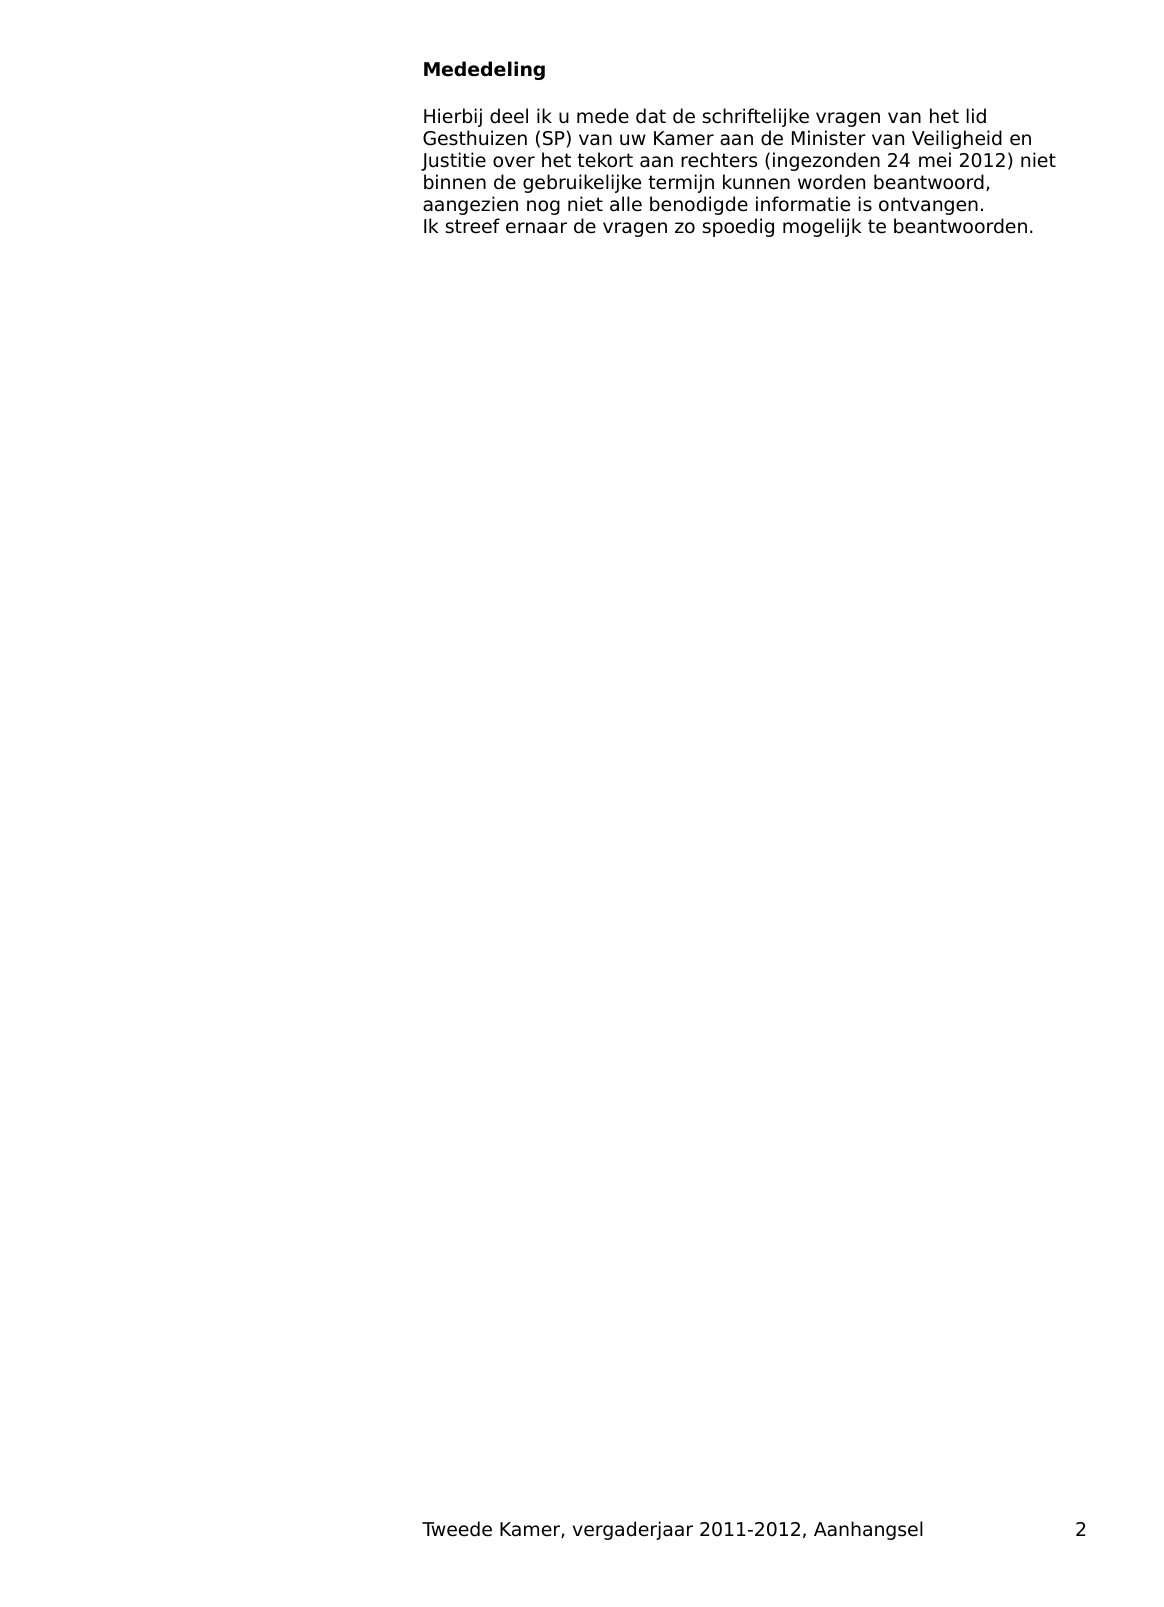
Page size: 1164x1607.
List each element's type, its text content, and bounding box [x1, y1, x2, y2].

text Ik streef ernaar de vragen zo spoedig mogelijk te beantwoorden. [422, 216, 1087, 238]
subtitle Mededeling [422, 59, 1087, 81]
text Hierbij deel ik u mede dat de schriftelijke vragen van het lid Gesthuizen (SP) van uw Kamer aan de Minister van Veiligheid en Justitie over het tekort aan rechters (ingezonden 24 mei 2012) niet binnen de gebruikelijke termijn kunnen worden beantwoord, aangezien nog niet alle benodigde informatie is ontvangen. [422, 106, 1087, 216]
